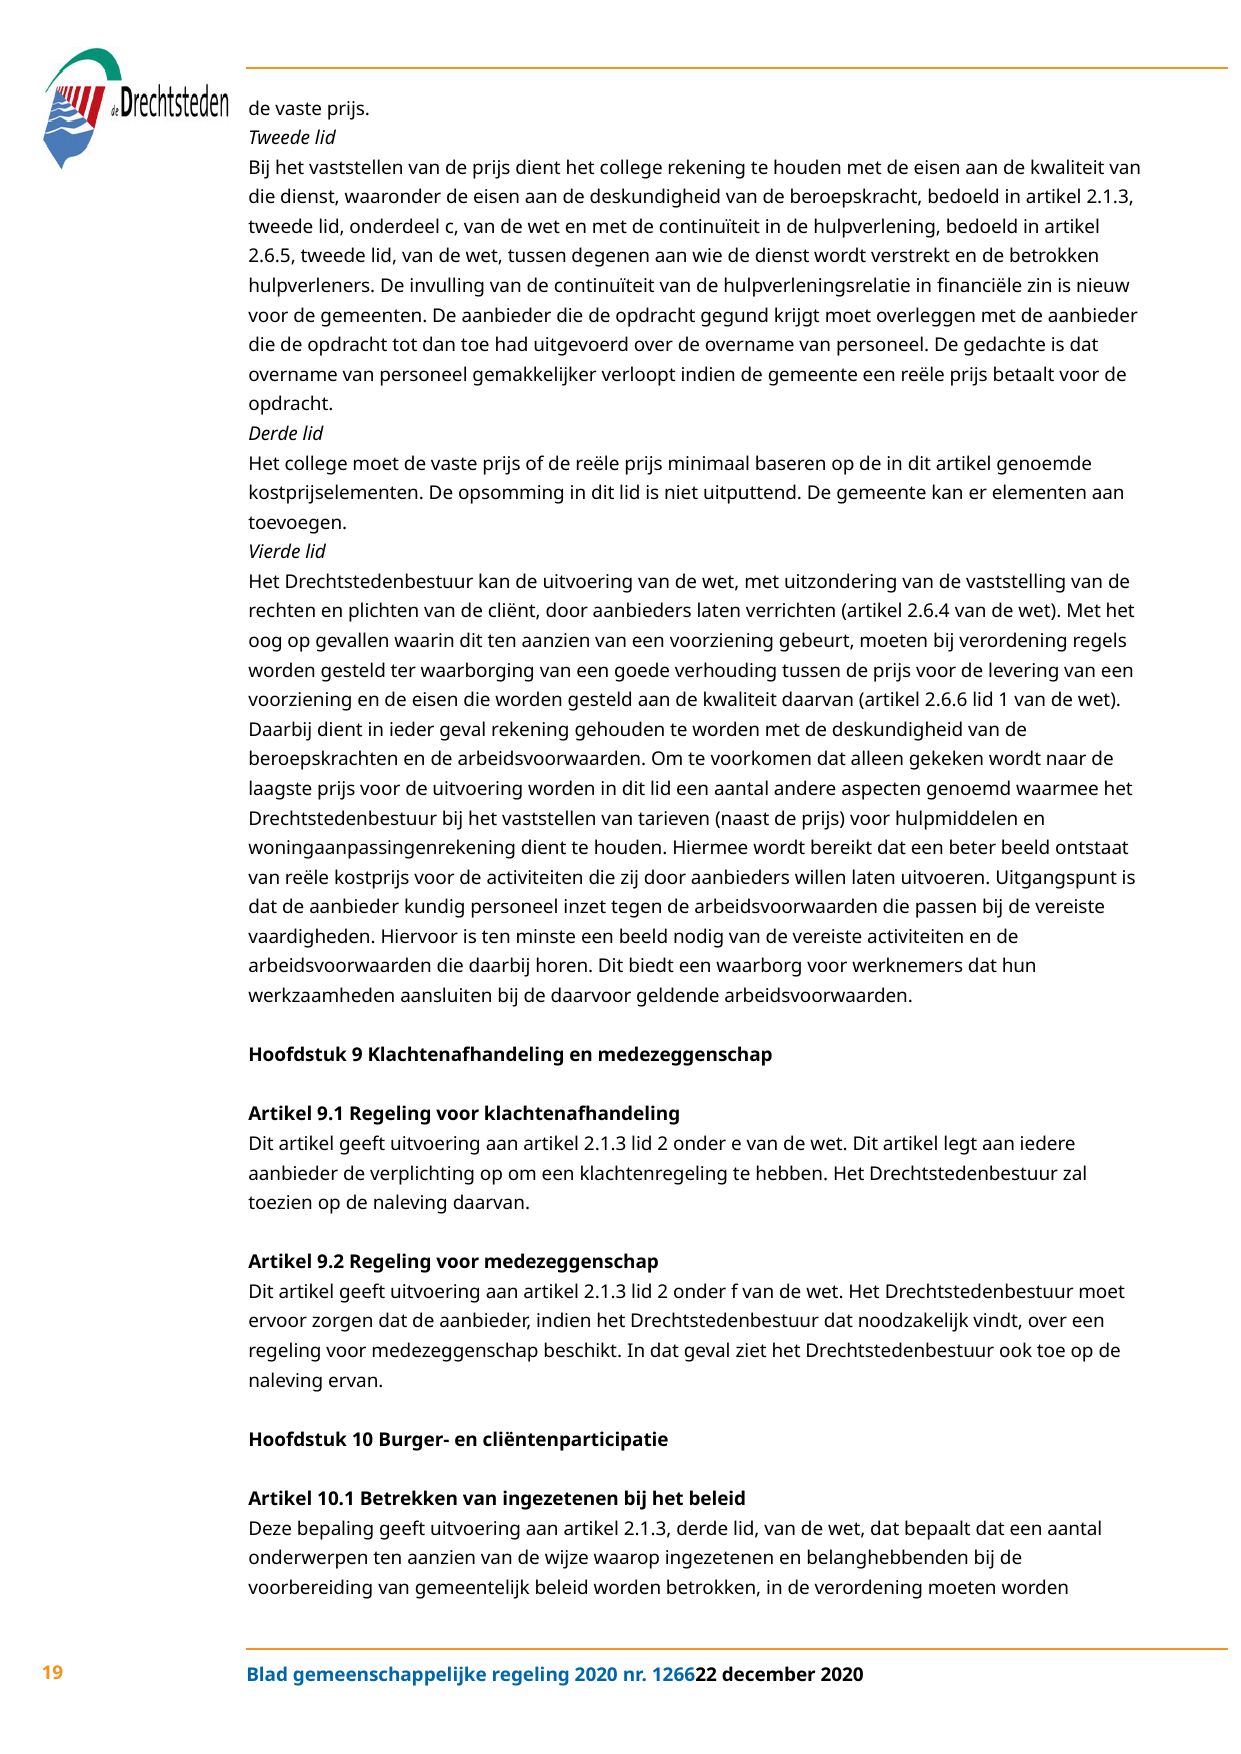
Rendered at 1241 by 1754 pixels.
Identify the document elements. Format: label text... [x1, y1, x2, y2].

text de vaste prijs. [248, 95, 1152, 121]
text Dit artikel geeft uitvoering aan artikel 2.1.3 lid 2 onder f van de wet. Het Drechtstedenbestuur moet ervoor zorgen dat de aanbieder, indien het Drechtstedenbestuur dat noodzakelijk vindt, over een regeling voor medezeggenschap beschikt. In dat geval ziet het Drechtstedenbestuur ook toe op de naleving ervan. [248, 1278, 1152, 1393]
text Hoofdstuk 9 Klachtenafhandeling en medezeggenschap [248, 1041, 1152, 1067]
text Het college moet de vaste prijs of de reële prijs minimaal baseren op de in dit artikel genoemde kostprijselementen. De opsomming in dit lid is niet uitputtend. De gemeente kan er elementen aan toevoegen. [248, 450, 1152, 535]
text Deze bepaling geeft uitvoering aan artikel 2.1.3, derde lid, van de wet, dat bepaalt dat een aantal onderwerpen ten aanzien van de wijze waarop ingezetenen en belanghebbenden bij de voorbereiding van gemeentelijk beleid worden betrokken, in de verordening moeten worden [248, 1515, 1152, 1600]
text Artikel 9.1 Regeling voor klachtenafhandeling [248, 1101, 1152, 1126]
text Artikel 9.2 Regeling voor medezeggenschap [248, 1248, 1152, 1274]
text Dit artikel geeft uitvoering aan artikel 2.1.3 lid 2 onder e van de wet. Dit artikel legt aan iedere aanbieder de verplichting op om een klachtenregeling te hebben. Het Drechtstedenbestuur zal toezien op de naleving daarvan. [248, 1130, 1152, 1215]
picture [41, 47, 231, 172]
text Hoofdstuk 10 Burger- en cliëntenparticipatie [248, 1426, 1152, 1452]
text Bij het vaststellen van de prijs dient het college rekening te houden met de eisen aan de kwaliteit van die dienst, waaronder de eisen aan de deskundigheid van de beroepskracht, bedoeld in artikel 2.1.3, tweede lid, onderdeel c, van de wet en met de continuïteit in de hulpverlening, bedoeld in artikel 2.6.5, tweede lid, van de wet, tussen degenen aan wie de dienst wordt verstrekt en de betrokken hulpverleners. De invulling van de continuïteit van de hulpverleningsrelatie in financiële zin is nieuw voor de gemeenten. De aanbieder die de opdracht gegund krijgt moet overleggen met de aanbieder die de opdracht tot dan toe had uitgevoerd over de overname van personeel. De gedachte is dat overname van personeel gemakkelijker verloopt indien de gemeente een reële prijs betaalt voor de opdracht. [248, 154, 1152, 416]
text Tweede lid [248, 124, 1152, 150]
text Het Drechtstedenbestuur kan de uitvoering van de wet, met uitzondering van de vaststelling van de rechten en plichten van de cliënt, door aanbieders laten verrichten (artikel 2.6.4 van de wet). Met het oog op gevallen waarin dit ten aanzien van een voorziening gebeurt, moeten bij verordening regels worden gesteld ter waarborging van een goede verhouding tussen de prijs voor de levering van een voorziening en de eisen die worden gesteld aan de kwaliteit daarvan (artikel 2.6.6 lid 1 van de wet). Daarbij dient in ieder geval rekening gehouden te worden met de deskundigheid van de beroepskrachten en de arbeidsvoorwaarden. Om te voorkomen dat alleen gekeken wordt naar de laagste prijs voor de uitvoering worden in dit lid een aantal andere aspecten genoemd waarmee het Drechtstedenbestuur bij het vaststellen van tarieven (naast de prijs) voor hulpmiddelen en woningaanpassingenrekening dient te houden. Hiermee wordt bereikt dat een beter beeld ontstaat van reële kostprijs voor de activiteiten die zij door aanbieders willen laten uitvoeren. Uitgangspunt is dat de aanbieder kundig personeel inzet tegen de arbeidsvoorwaarden die passen bij de vereiste vaardigheden. Hiervoor is ten minste een beeld nodig van de vereiste activiteiten en de arbeidsvoorwaarden die daarbij horen. Dit biedt een waarborg voor werknemers dat hun werkzaamheden aansluiten bij de daarvoor geldende arbeidsvoorwaarden. [248, 568, 1152, 1008]
text Vierde lid [248, 538, 1152, 564]
text Artikel 10.1 Betrekken van ingezetenen bij het beleid [248, 1485, 1152, 1511]
text Derde lid [248, 420, 1152, 446]
